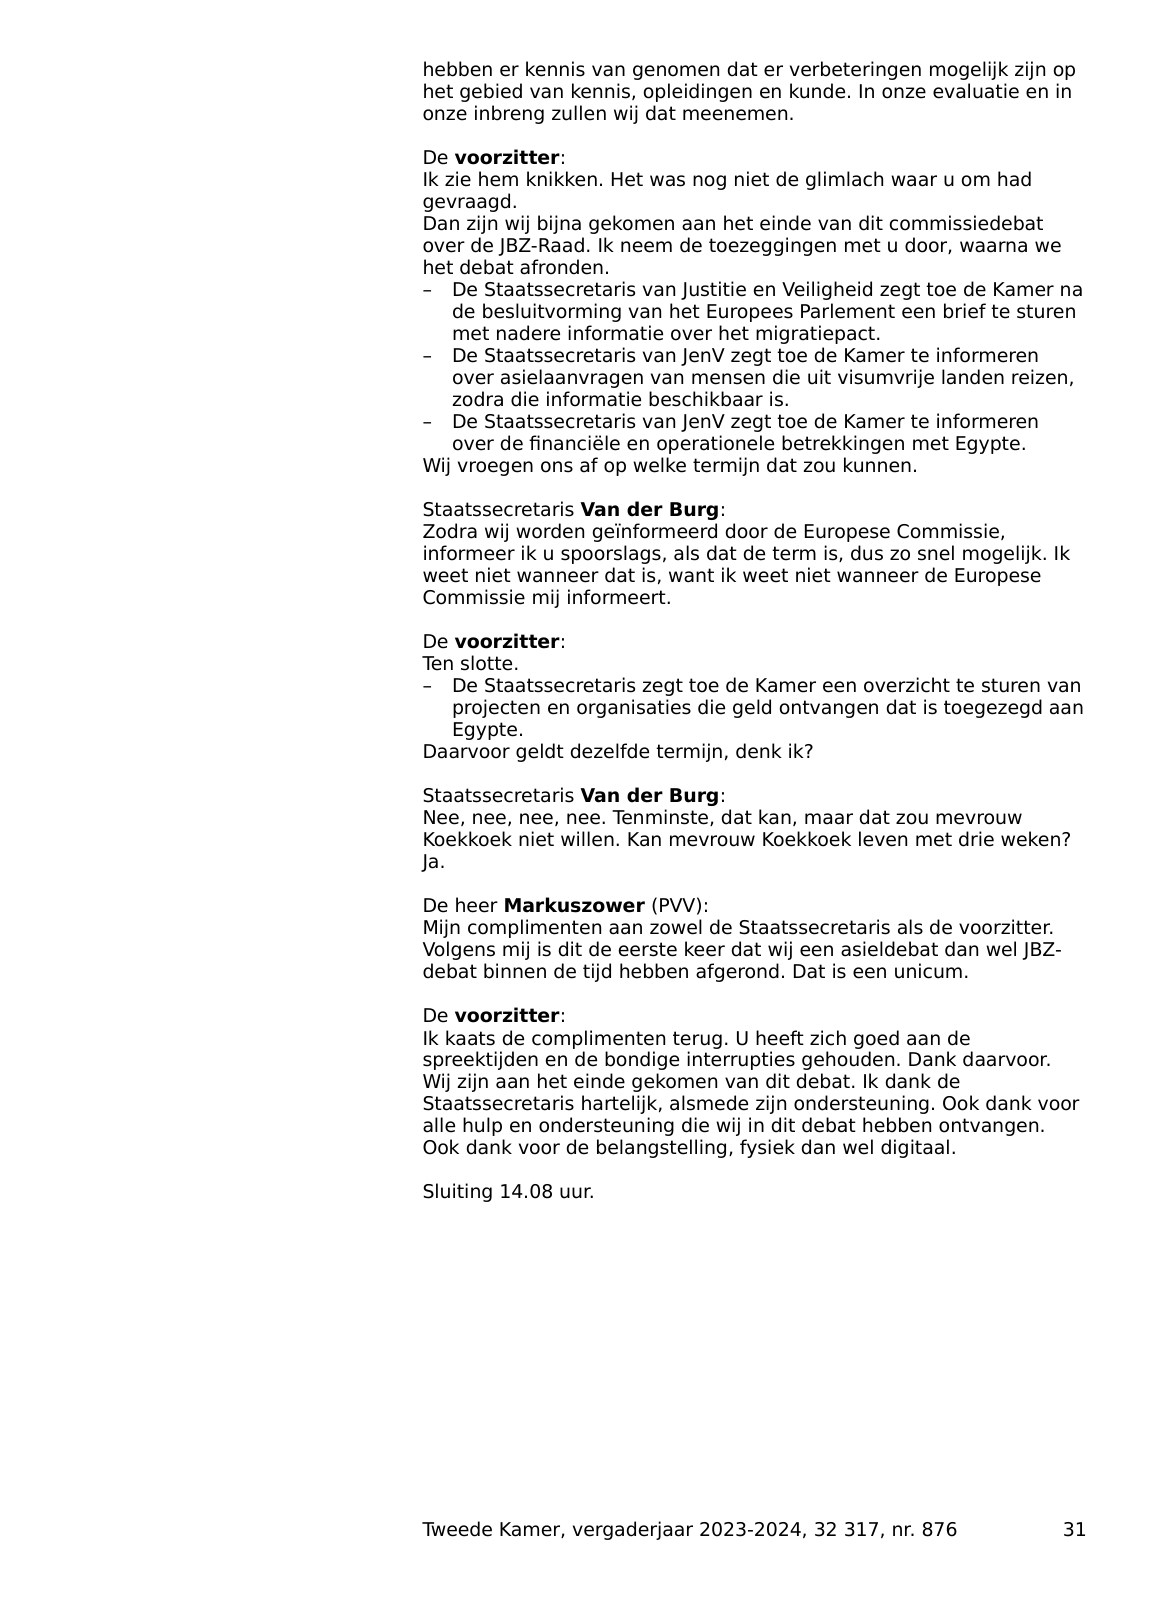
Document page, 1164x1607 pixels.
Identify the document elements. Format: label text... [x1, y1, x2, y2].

text Mijn complimenten aan zowel de Staatssecretaris als de voorzitter. Volgens mij is dit de eerste keer dat wij een asieldebat dan wel JBZ-debat binnen de tijd hebben afgerond. Dat is een unicum. [422, 917, 1087, 983]
text Dan zijn wij bijna gekomen aan het einde van dit commissiedebat over de JBZ-Raad. Ik neem de toezeggingen met u door, waarna we het debat afronden. [422, 213, 1087, 279]
text – De Staatssecretaris van JenV zegt toe de Kamer te informeren over de financiële en operationele betrekkingen met Egypte. [422, 411, 1087, 455]
text De voorzitter: [422, 147, 1087, 169]
text De voorzitter: [422, 631, 1087, 653]
text Ik kaats de complimenten terug. U heeft zich goed aan de spreektijden en de bondige interrupties gehouden. Dank daarvoor. [422, 1027, 1087, 1071]
text hebben er kennis van genomen dat er verbeteringen mogelijk zijn op het gebied van kennis, opleidingen en kunde. In onze evaluatie en in onze inbreng zullen wij dat meenemen. [422, 59, 1087, 125]
text – De Staatssecretaris van JenV zegt toe de Kamer te informeren over asielaanvragen van mensen die uit visumvrije landen reizen, zodra die informatie beschikbaar is. [422, 345, 1087, 411]
text De heer Markuszower (PVV): [422, 895, 1087, 917]
text Staatssecretaris Van der Burg: [422, 499, 1087, 521]
text Sluiting 14.08 uur. [422, 1181, 1087, 1203]
text Ik zie hem knikken. Het was nog niet de glimlach waar u om had gevraagd. [422, 169, 1087, 213]
text Staatssecretaris Van der Burg: [422, 785, 1087, 807]
text Wij zijn aan het einde gekomen van dit debat. Ik dank de Staatssecretaris hartelijk, alsmede zijn ondersteuning. Ook dank voor alle hulp en ondersteuning die wij in dit debat hebben ontvangen. Ook dank voor de belangstelling, fysiek dan wel digitaal. [422, 1071, 1087, 1159]
text De voorzitter: [422, 1005, 1087, 1027]
text Daarvoor geldt dezelfde termijn, denk ik? [422, 741, 1087, 763]
text – De Staatssecretaris zegt toe de Kamer een overzicht te sturen van projecten en organisaties die geld ontvangen dat is toegezegd aan Egypte. [422, 675, 1087, 741]
text Zodra wij worden geïnformeerd door de Europese Commissie, informeer ik u spoorslags, als dat de term is, dus zo snel mogelijk. Ik weet niet wanneer dat is, want ik weet niet wanneer de Europese Commissie mij informeert. [422, 521, 1087, 609]
text – De Staatssecretaris van Justitie en Veiligheid zegt toe de Kamer na de besluitvorming van het Europees Parlement een brief te sturen met nadere informatie over het migratiepact. [422, 279, 1087, 345]
text Ten slotte. [422, 653, 1087, 675]
text Wij vroegen ons af op welke termijn dat zou kunnen. [422, 455, 1087, 477]
text Nee, nee, nee, nee. Tenminste, dat kan, maar dat zou mevrouw Koekkoek niet willen. Kan mevrouw Koekkoek leven met drie weken? Ja. [422, 807, 1087, 873]
